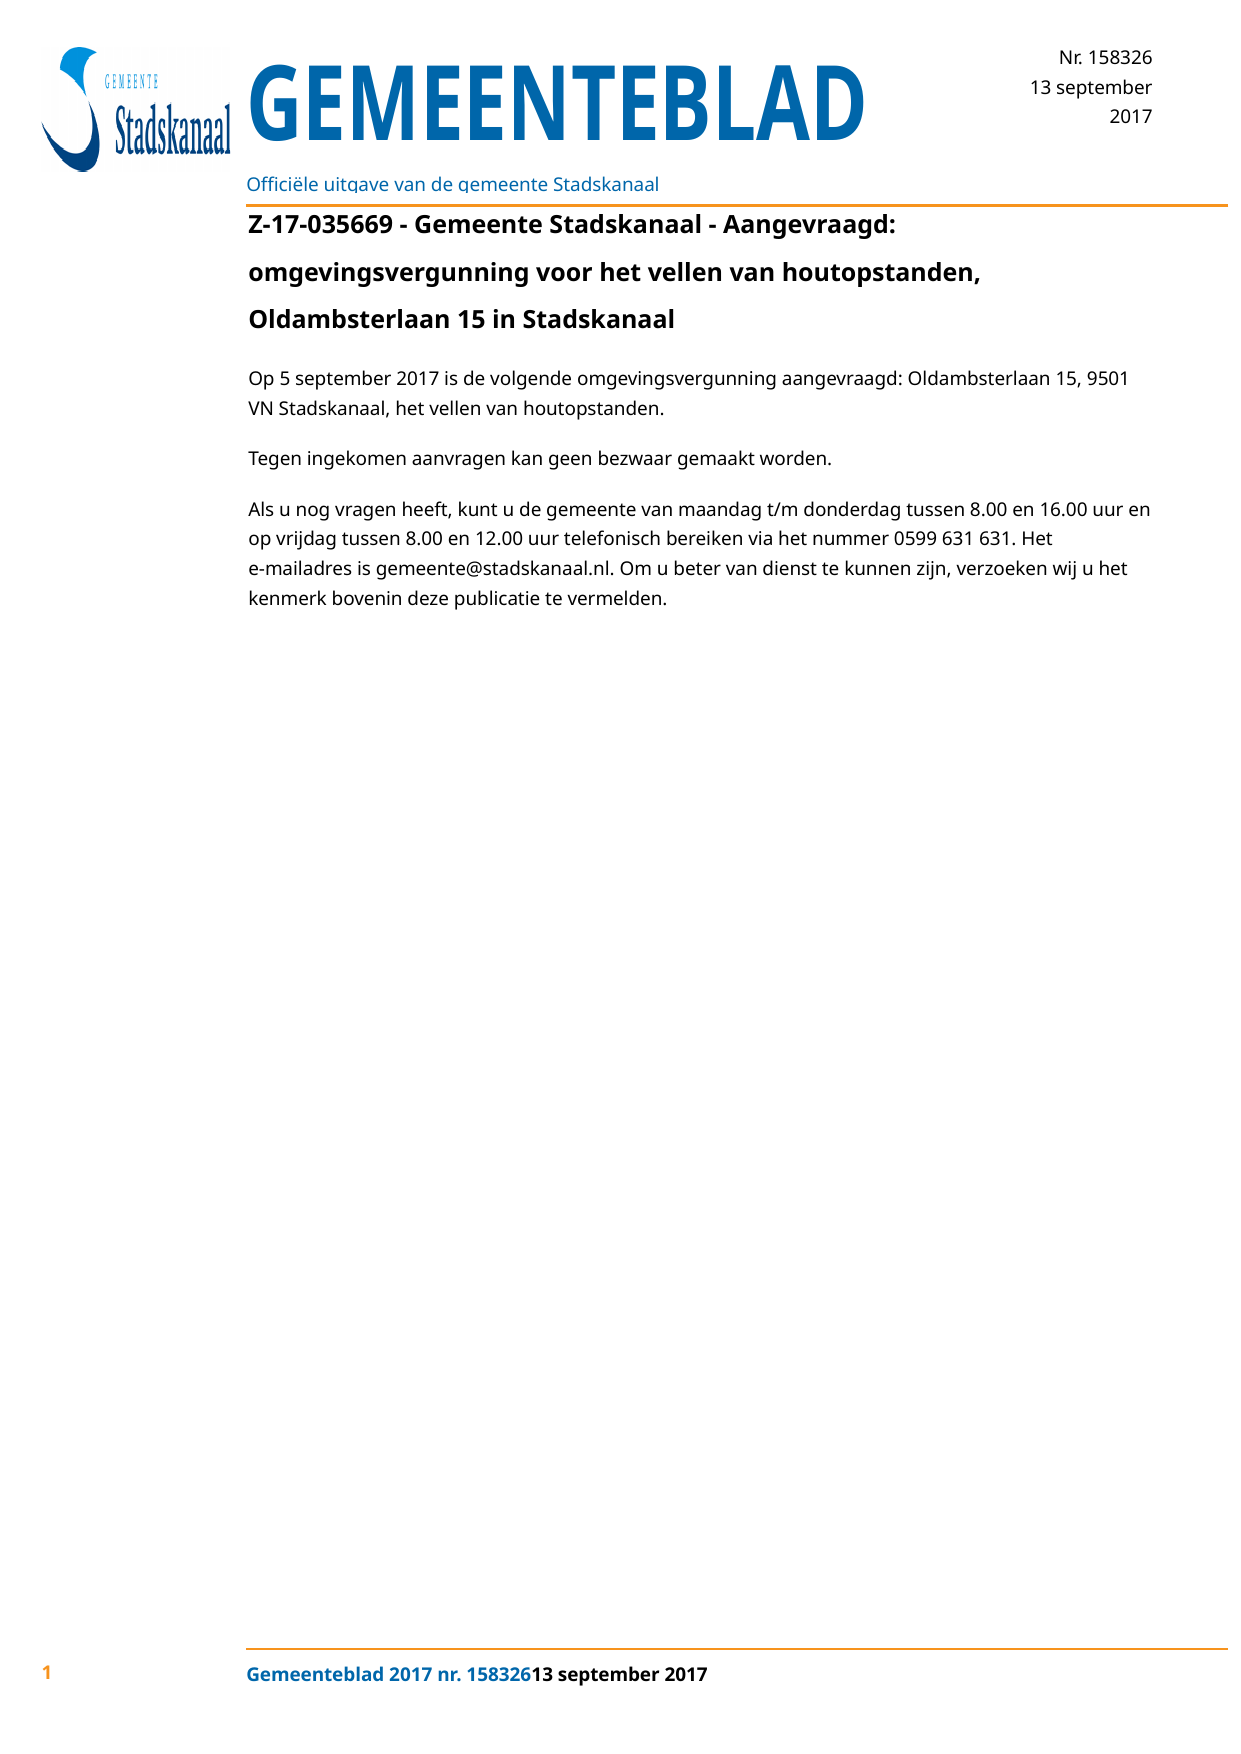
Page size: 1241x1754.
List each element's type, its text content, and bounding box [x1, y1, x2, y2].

picture [41, 47, 231, 172]
text Op 5 september 2017 is de volgende omgevingsvergunning aangevraagd: Oldambsterlaan 15, 9501 VN Stadskanaal, het vellen van houtopstanden. [248, 366, 1152, 421]
text Z-17-035669 - Gemeente Stadskanaal - Aangevraagd: omgevingsvergunning voor het vellen van houtopstanden, Oldambsterlaan 15 in Stadskanaal [248, 207, 1152, 336]
text Tegen ingekomen aanvragen kan geen bezwaar gemaakt worden. [248, 446, 1152, 471]
text Als u nog vragen heeft, kunt u de gemeente van maandag t/m donderdag tussen 8.00 en 16.00 uur en op vrijdag tussen 8.00 en 12.00 uur telefonisch bereiken via het nummer 0599 631 631. Het e‑mailadres is gemeente@stadskanaal.nl. Om u beter van dienst te kunnen zijn, verzoeken wij u het kenmerk bovenin deze publicatie te vermelden. [248, 496, 1152, 610]
